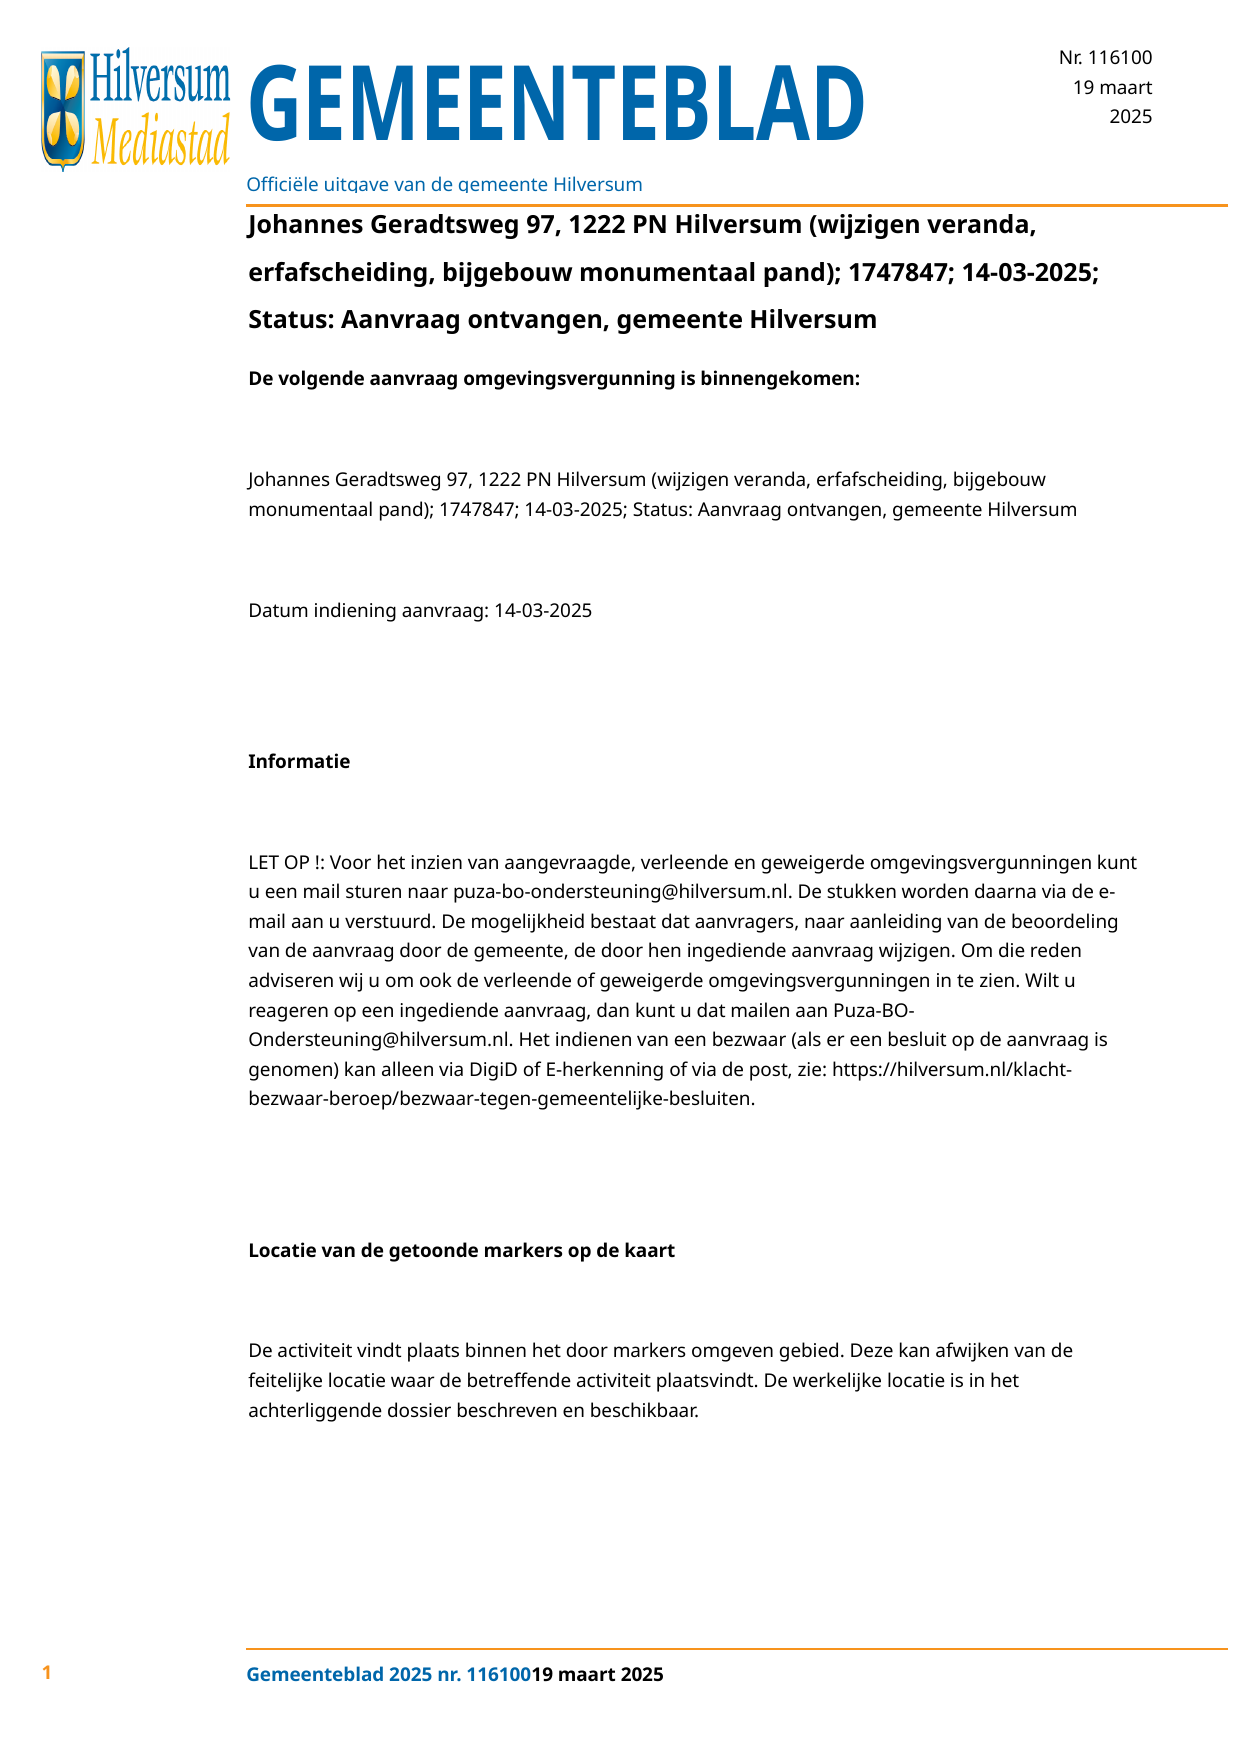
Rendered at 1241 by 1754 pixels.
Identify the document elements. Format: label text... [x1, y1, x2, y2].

text De volgende aanvraag omgevingsvergunning is binnengekomen: [248, 366, 1152, 391]
picture [41, 47, 231, 172]
text LET OP !: Voor het inzien van aangevraagde, verleende en geweigerde omgevingsvergunningen kunt u een mail sturen naar puza-bo-ondersteuning@hilversum.nl. De stukken worden daarna via de e-mail aan u verstuurd. De mogelijkheid bestaat dat aanvragers, naar aanleiding van de beoordeling van de aanvraag door de gemeente, de door hen ingediende aanvraag wijzigen. Om die reden adviseren wij u om ook de verleende of geweigerde omgevingsvergunningen in te zien. Wilt u reageren op een ingediende aanvraag, dan kunt u dat mailen aan Puza-BO-Ondersteuning@hilversum.nl. Het indienen van een bezwaar (als er een besluit op de aanvraag is genomen) kan alleen via DigiD of E-herkenning of via de post, zie: https://hilversum.nl/klacht-bezwaar-beroep/bezwaar-tegen-gemeentelijke-besluiten. [248, 849, 1152, 1111]
text Informatie [248, 748, 1152, 774]
text Johannes Geradtsweg 97, 1222 PN Hilversum (wijzigen veranda, erfafscheiding, bijgebouw monumentaal pand); 1747847; 14-03-2025; Status: Aanvraag ontvangen, gemeente Hilversum [248, 466, 1152, 522]
text De activiteit vindt plaats binnen het door markers omgeven gebied. Deze kan afwijken van de feitelijke locatie waar de betreffende activiteit plaatsvindt. De werkelijke locatie is in het achterliggende dossier beschreven en beschikbaar. [248, 1338, 1152, 1422]
text Datum indiening aanvraag: 14-03-2025 [248, 597, 1152, 622]
text Johannes Geradtsweg 97, 1222 PN Hilversum (wijzigen veranda, erfafscheiding, bijgebouw monumentaal pand); 1747847; 14-03-2025; Status: Aanvraag ontvangen, gemeente Hilversum [248, 207, 1152, 336]
text Locatie van de getoonde markers op de kaart [248, 1237, 1152, 1262]
